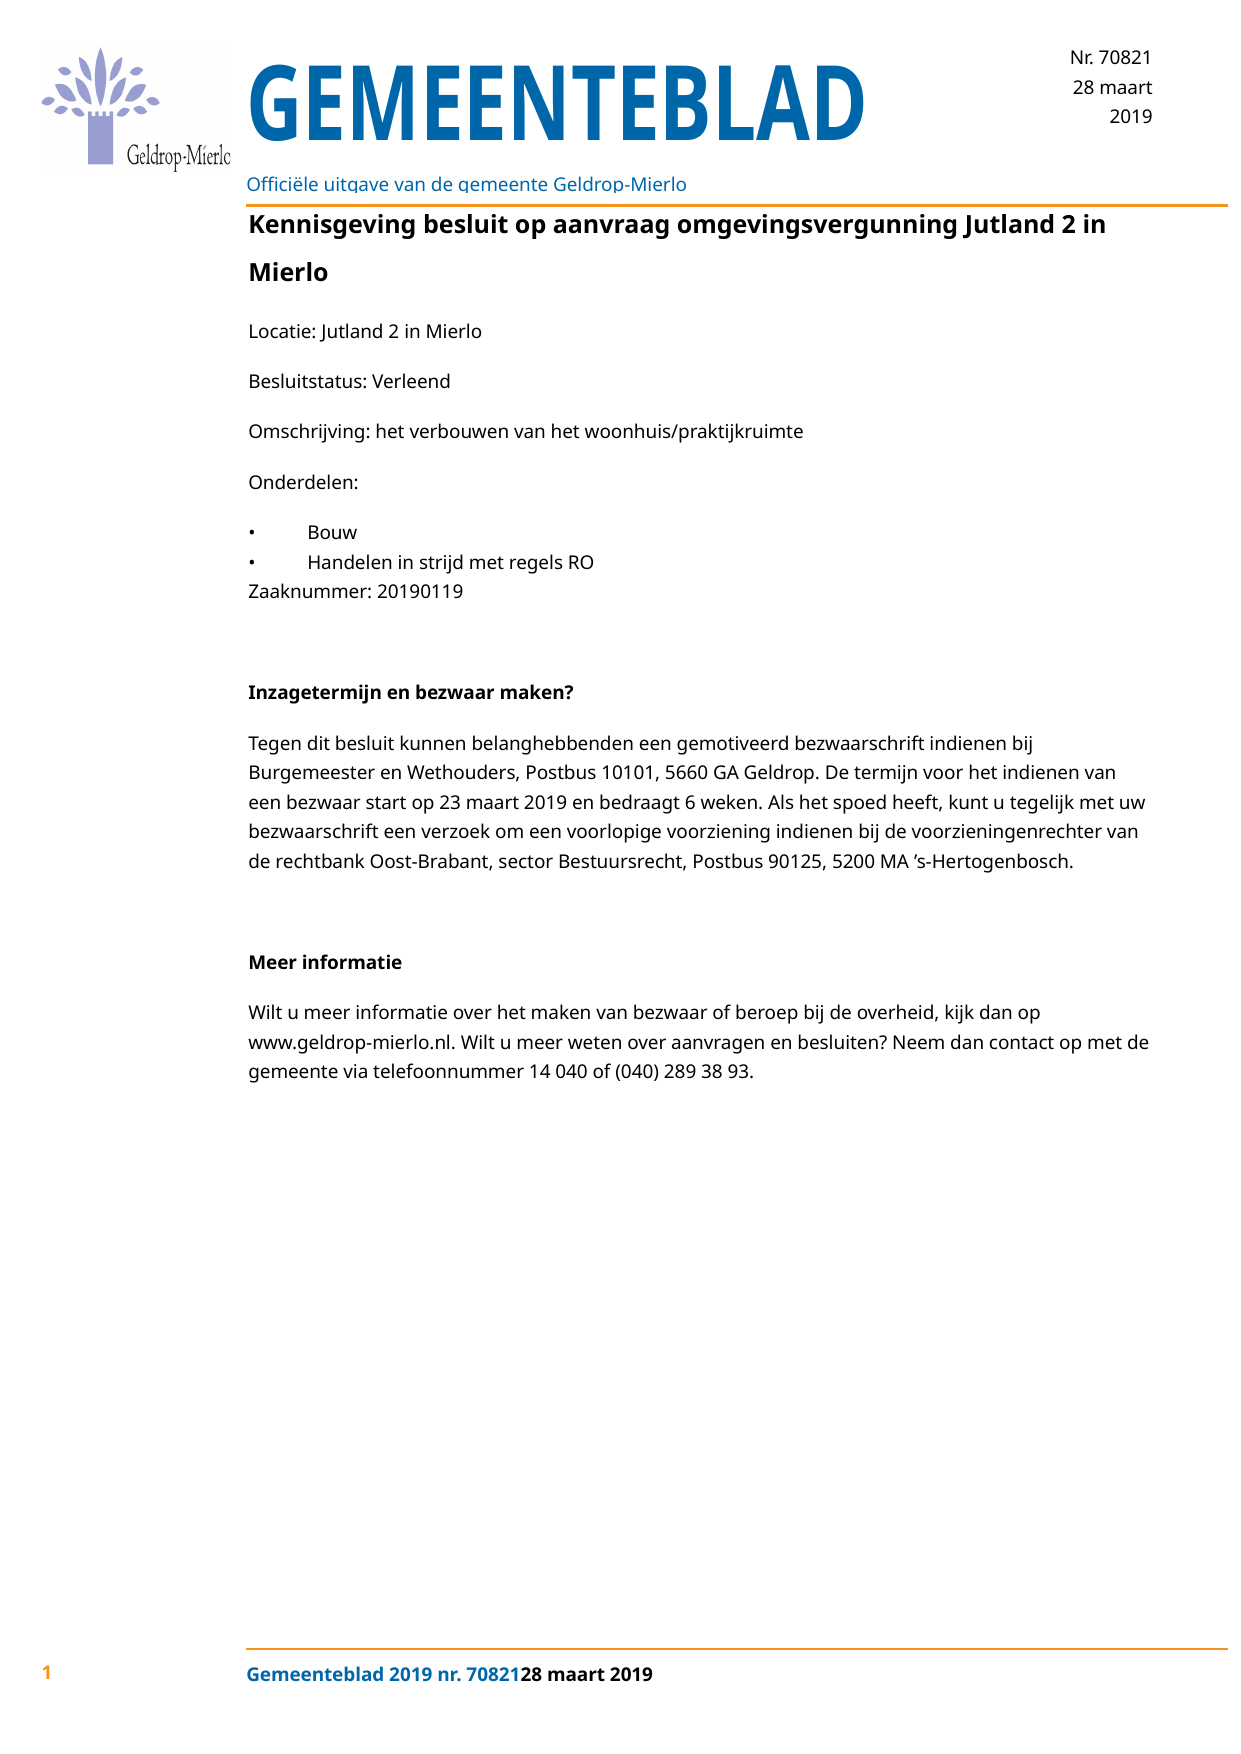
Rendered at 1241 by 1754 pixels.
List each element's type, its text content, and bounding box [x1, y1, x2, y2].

text Besluitstatus: Verleend [248, 368, 1152, 394]
text Wilt u meer informatie over het maken van bezwaar of beroep bij de overheid, kijk dan op www.geldrop-mierlo.nl. Wilt u meer weten over aanvragen en besluiten? Neem dan contact op met de gemeente via telefoonnummer 14 040 of (040) 289 38 93. [248, 999, 1152, 1084]
list Bouw [248, 519, 1152, 545]
text Tegen dit besluit kunnen belanghebbenden een gemotiveerd bezwaarschrift indienen bij Burgemeester en Wethouders, Postbus 10101, 5660 GA Geldrop. De termijn voor het indienen van een bezwaar start op 23 maart 2019 en bedraagt 6 weken. Als het spoed heeft, kunt u tegelijk met uw bezwaarschrift een verzoek om een voorlopige voorziening indienen bij de voorzieningenrechter van de rechtbank Oost-Brabant, sector Bestuursrecht, Postbus 90125, 5200 MA ’s-Hertogenbosch. [248, 730, 1152, 874]
text Inzagetermijn en bezwaar maken? [248, 679, 1152, 705]
text Zaaknummer: 20190119 [248, 579, 1152, 604]
picture [41, 47, 231, 172]
text Kennisgeving besluit op aanvraag omgevingsvergunning Jutland 2 in Mierlo [248, 207, 1152, 288]
text Onderdelen: [248, 469, 1152, 495]
list Handelen in strijd met regels RO [248, 549, 1152, 575]
text Locatie: Jutland 2 in Mierlo [248, 318, 1152, 344]
text Meer informatie [248, 949, 1152, 975]
text Omschrijving: het verbouwen van het woonhuis/praktijkruimte [248, 419, 1152, 444]
